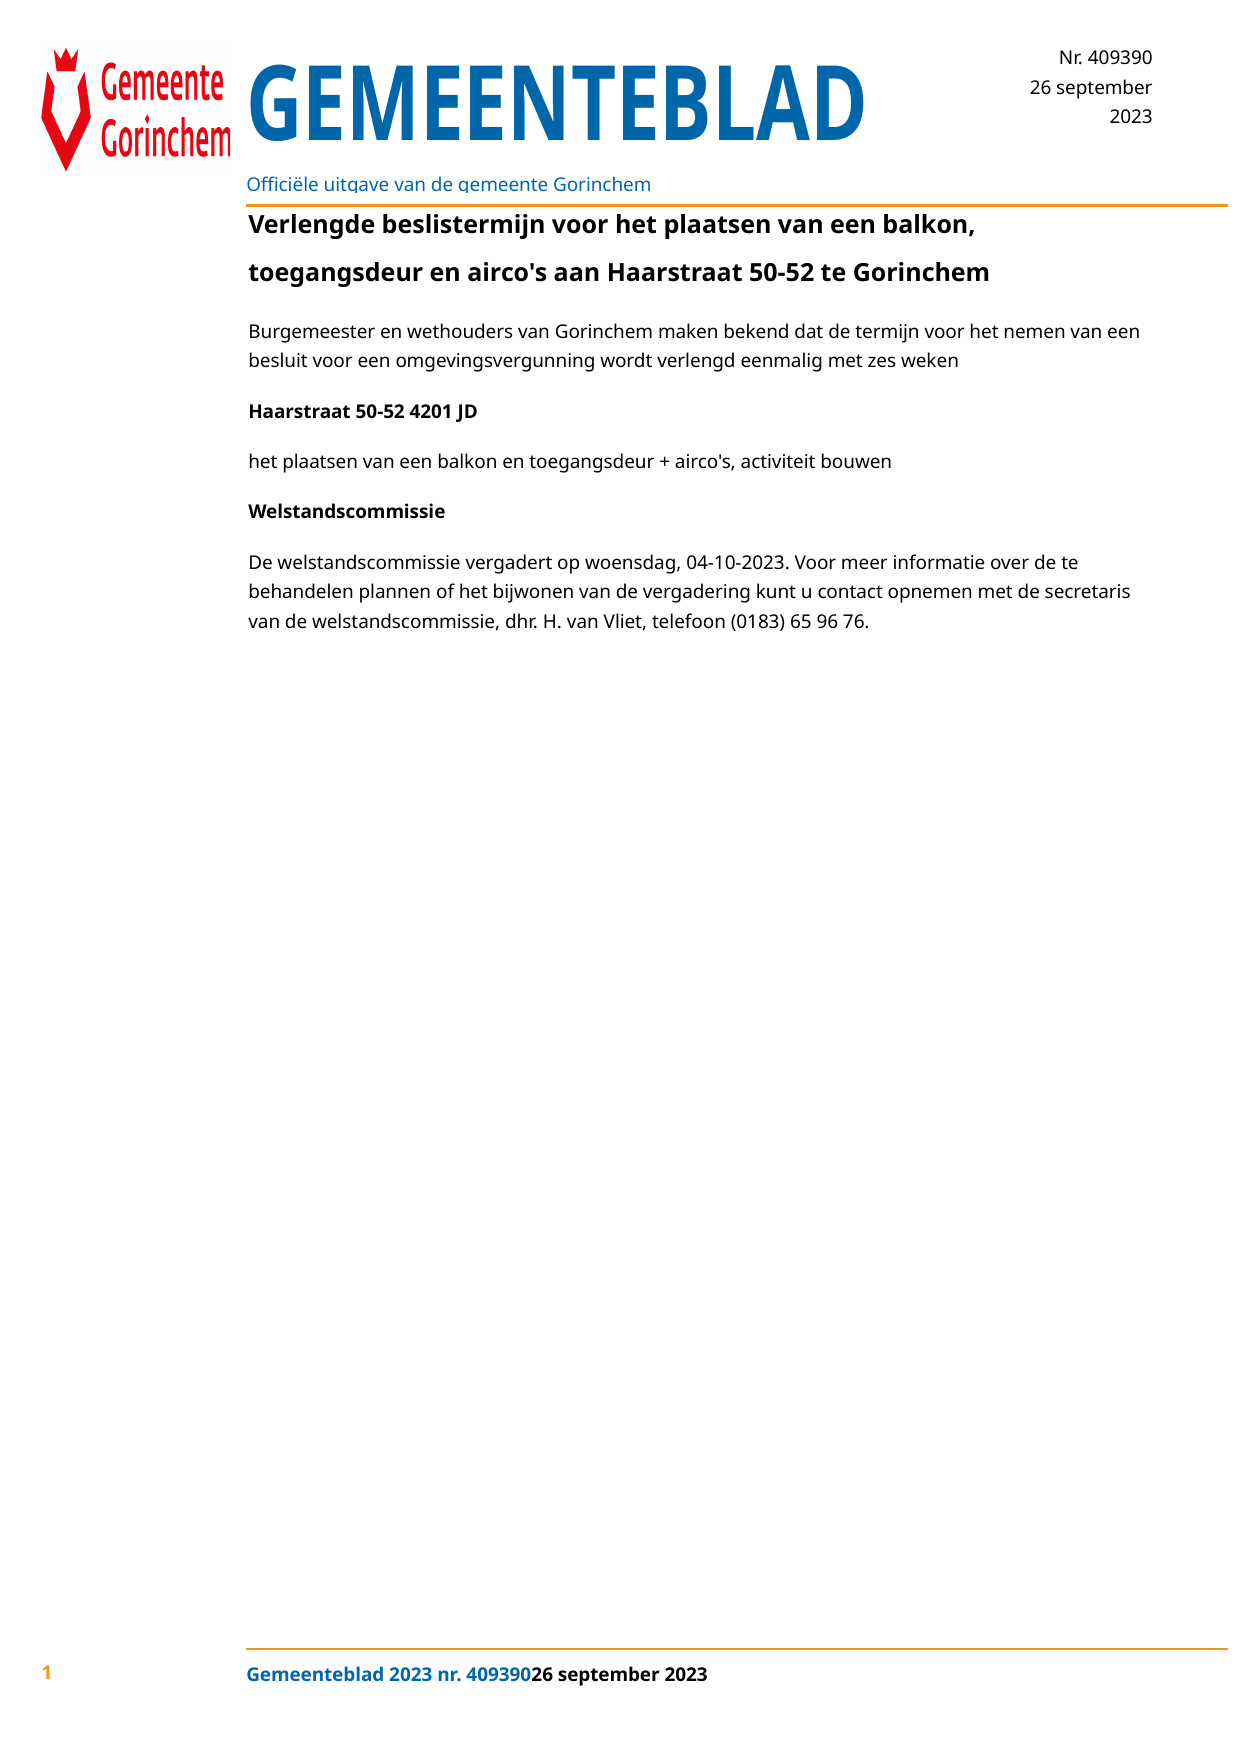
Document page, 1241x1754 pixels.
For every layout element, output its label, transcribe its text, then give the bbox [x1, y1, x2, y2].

text De welstandscommissie vergadert op woensdag, 04-10-2023. Voor meer informatie over de te behandelen plannen of het bijwonen van de vergadering kunt u contact opnemen met de secretaris van de welstandscommissie, dhr. H. van Vliet, telefoon (0183) 65 96 76. [248, 549, 1152, 634]
text Verlengde beslistermijn voor het plaatsen van een balkon, toegangsdeur en airco's aan Haarstraat 50-52 te Gorinchem [248, 207, 1152, 288]
picture [41, 47, 231, 172]
text het plaatsen van een balkon en toegangsdeur + airco's, activiteit bouwen [248, 448, 1152, 474]
text Welstandscommissie [248, 499, 1152, 524]
text Burgemeester en wethouders van Gorinchem maken bekend dat de termijn voor het nemen van een besluit voor een omgevingsvergunning wordt verlengd eenmalig met zes weken [248, 318, 1152, 373]
text Haarstraat 50-52 4201 JD [248, 398, 1152, 424]
